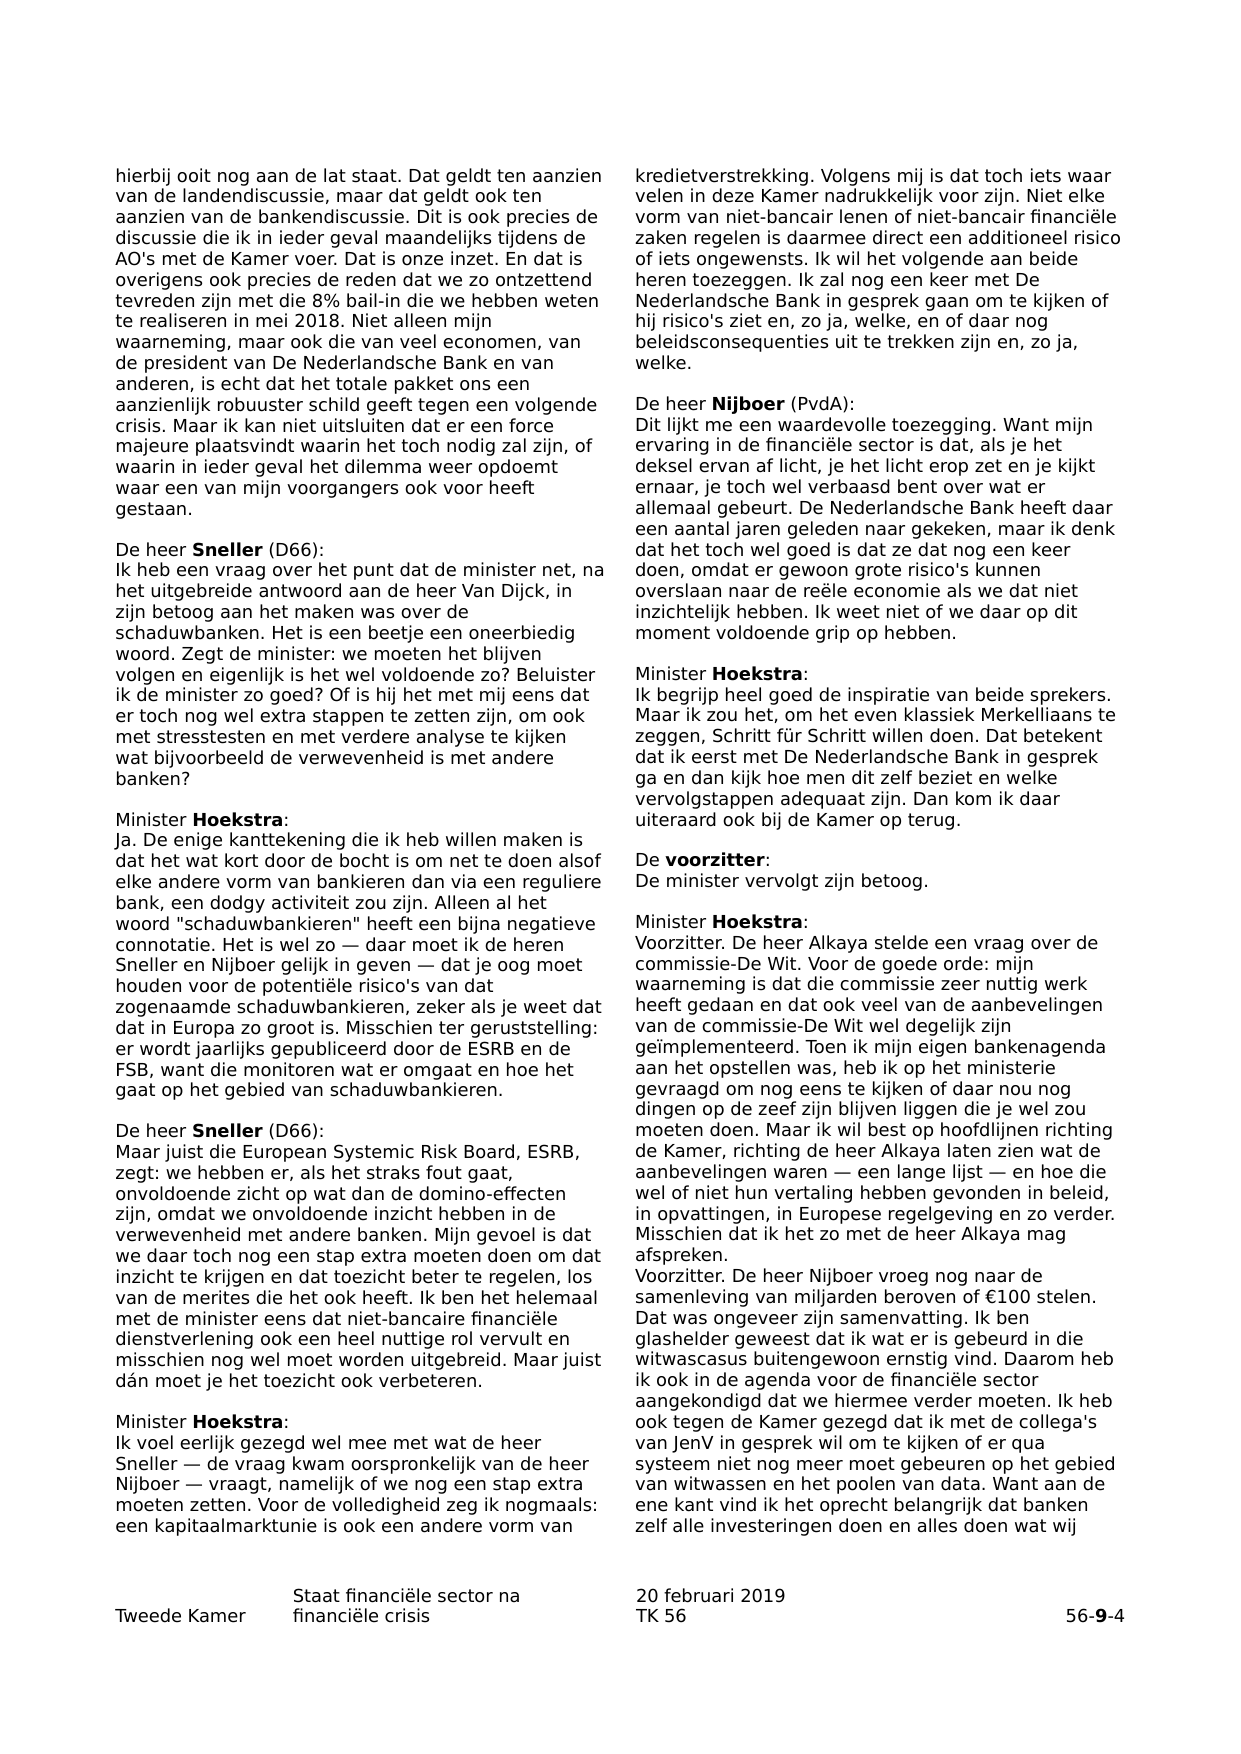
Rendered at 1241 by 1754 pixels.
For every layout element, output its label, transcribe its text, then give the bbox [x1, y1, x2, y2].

text Ik voel eerlijk gezegd wel mee met wat de heer Sneller — de vraag kwam oorspronkelijk van de heer Nijboer — vraagt, namelijk of we nog een stap extra moeten zetten. Voor de volledigheid zeg ik nogmaals: een kapitaalmarktunie is ook een andere vorm van [115, 1432, 605, 1537]
text De minister vervolgt zijn betoog. [635, 871, 1125, 892]
text Ik heb een vraag over het punt dat de minister net, na het uitgebreide antwoord aan de heer Van Dijck, in zijn betoog aan het maken was over de schaduwbanken. Het is een beetje een oneerbiedig woord. Zegt de minister: we moeten het blijven volgen en eigenlijk is het wel voldoende zo? Beluister ik de minister zo goed? Of is hij het met mij eens dat er toch nog wel extra stappen te zetten zijn, om ook met stresstesten en met verdere analyse te kijken wat bijvoorbeeld de verwevenheid is met andere banken? [115, 560, 605, 789]
text De heer Sneller (D66): [115, 539, 605, 560]
text Maar juist die European Systemic Risk Board, ESRB, zegt: we hebben er, als het straks fout gaat, onvoldoende zicht op wat dan de domino-effecten zijn, omdat we onvoldoende inzicht hebben in de verwevenheid met andere banken. Mijn gevoel is dat we daar toch nog een stap extra moeten doen om dat inzicht te krijgen en dat toezicht beter te regelen, los van de merites die het ook heeft. Ik ben het helemaal met de minister eens dat niet-bancaire financiële dienstverlening ook een heel nuttige rol vervult en misschien nog wel moet worden uitgebreid. Maar juist dán moet je het toezicht ook verbeteren. [115, 1142, 605, 1392]
text Minister Hoekstra: [635, 912, 1125, 932]
text hierbij ooit nog aan de lat staat. Dat geldt ten aanzien van de landendiscussie, maar dat geldt ook ten aanzien van de bankendiscussie. Dit is ook precies de discussie die ik in ieder geval maandelijks tijdens de AO's met de Kamer voer. Dat is onze inzet. En dat is overigens ook precies de reden dat we zo ontzettend tevreden zijn met die 8% bail-in die we hebben weten te realiseren in mei 2018. Niet alleen mijn waarneming, maar ook die van veel economen, van de president van De Nederlandsche Bank en van anderen, is echt dat het totale pakket ons een aanzienlijk robuuster schild geeft tegen een volgende crisis. Maar ik kan niet uitsluiten dat er een force majeure plaatsvindt waarin het toch nodig zal zijn, of waarin in ieder geval het dilemma weer opdoemt waar een van mijn voorgangers ook voor heeft gestaan. [115, 165, 605, 519]
text Minister Hoekstra: [635, 663, 1125, 684]
text De heer Sneller (D66): [115, 1121, 605, 1142]
text Voorzitter. De heer Nijboer vroeg nog naar de samenleving van miljarden beroven of €100 stelen. Dat was ongeveer zijn samenvatting. Ik ben glashelder geweest dat ik wat er is gebeurd in die witwascasus buitengewoon ernstig vind. Daarom heb ik ook in de agenda voor de financiële sector aangekondigd dat we hiermee verder moeten. Ik heb ook tegen de Kamer gezegd dat ik met de collega's van JenV in gesprek wil om te kijken of er qua systeem niet nog meer moet gebeuren op het gebied van witwassen en het poolen van data. Want aan de ene kant vind ik het oprecht belangrijk dat banken zelf alle investeringen doen en alles doen wat wij [635, 1266, 1125, 1537]
text De heer Nijboer (PvdA): [635, 394, 1125, 414]
text Minister Hoekstra: [115, 1412, 605, 1432]
text kredietverstrekking. Volgens mij is dat toch iets waar velen in deze Kamer nadrukkelijk voor zijn. Niet elke vorm van niet-bancair lenen of niet-bancair financiële zaken regelen is daarmee direct een additioneel risico of iets ongewensts. Ik wil het volgende aan beide heren toezeggen. Ik zal nog een keer met De Nederlandsche Bank in gesprek gaan om te kijken of hij risico's ziet en, zo ja, welke, en of daar nog beleidsconsequenties uit te trekken zijn en, zo ja, welke. [635, 165, 1125, 374]
text Ja. De enige kanttekening die ik heb willen maken is dat het wat kort door de bocht is om net te doen alsof elke andere vorm van bankieren dan via een reguliere bank, een dodgy activiteit zou zijn. Alleen al het woord "schaduwbankieren" heeft een bijna negatieve connotatie. Het is wel zo — daar moet ik de heren Sneller en Nijboer gelijk in geven — dat je oog moet houden voor de potentiële risico's van dat zogenaamde schaduwbankieren, zeker als je weet dat dat in Europa zo groot is. Misschien ter geruststelling: er wordt jaarlijks gepubliceerd door de ESRB en de FSB, want die monitoren wat er omgaat en hoe het gaat op het gebied van schaduwbankieren. [115, 830, 605, 1101]
text De voorzitter: [635, 850, 1125, 871]
text Minister Hoekstra: [115, 809, 605, 830]
text Ik begrijp heel goed de inspiratie van beide sprekers. Maar ik zou het, om het even klassiek Merkelliaans te zeggen, Schritt für Schritt willen doen. Dat betekent dat ik eerst met De Nederlandsche Bank in gesprek ga en dan kijk hoe men dit zelf beziet en welke vervolgstappen adequaat zijn. Dan kom ik daar uiteraard ook bij de Kamer op terug. [635, 684, 1125, 830]
text Dit lijkt me een waardevolle toezegging. Want mijn ervaring in de financiële sector is dat, als je het deksel ervan af licht, je het licht erop zet en je kijkt ernaar, je toch wel verbaasd bent over wat er allemaal gebeurt. De Nederlandsche Bank heeft daar een aantal jaren geleden naar gekeken, maar ik denk dat het toch wel goed is dat ze dat nog een keer doen, omdat er gewoon grote risico's kunnen overslaan naar de reële economie als we dat niet inzichtelijk hebben. Ik weet niet of we daar op dit moment voldoende grip op hebben. [635, 414, 1125, 643]
text Voorzitter. De heer Alkaya stelde een vraag over de commissie-De Wit. Voor de goede orde: mijn waarneming is dat die commissie zeer nuttig werk heeft gedaan en dat ook veel van de aanbevelingen van de commissie-De Wit wel degelijk zijn geïmplementeerd. Toen ik mijn eigen bankenagenda aan het opstellen was, heb ik op het ministerie gevraagd om nog eens te kijken of daar nou nog dingen op de zeef zijn blijven liggen die je wel zou moeten doen. Maar ik wil best op hoofdlijnen richting de Kamer, richting de heer Alkaya laten zien wat de aanbevelingen waren — een lange lijst — en hoe die wel of niet hun vertaling hebben gevonden in beleid, in opvattingen, in Europese regelgeving en zo verder. Misschien dat ik het zo met de heer Alkaya mag afspreken. [635, 932, 1125, 1266]
